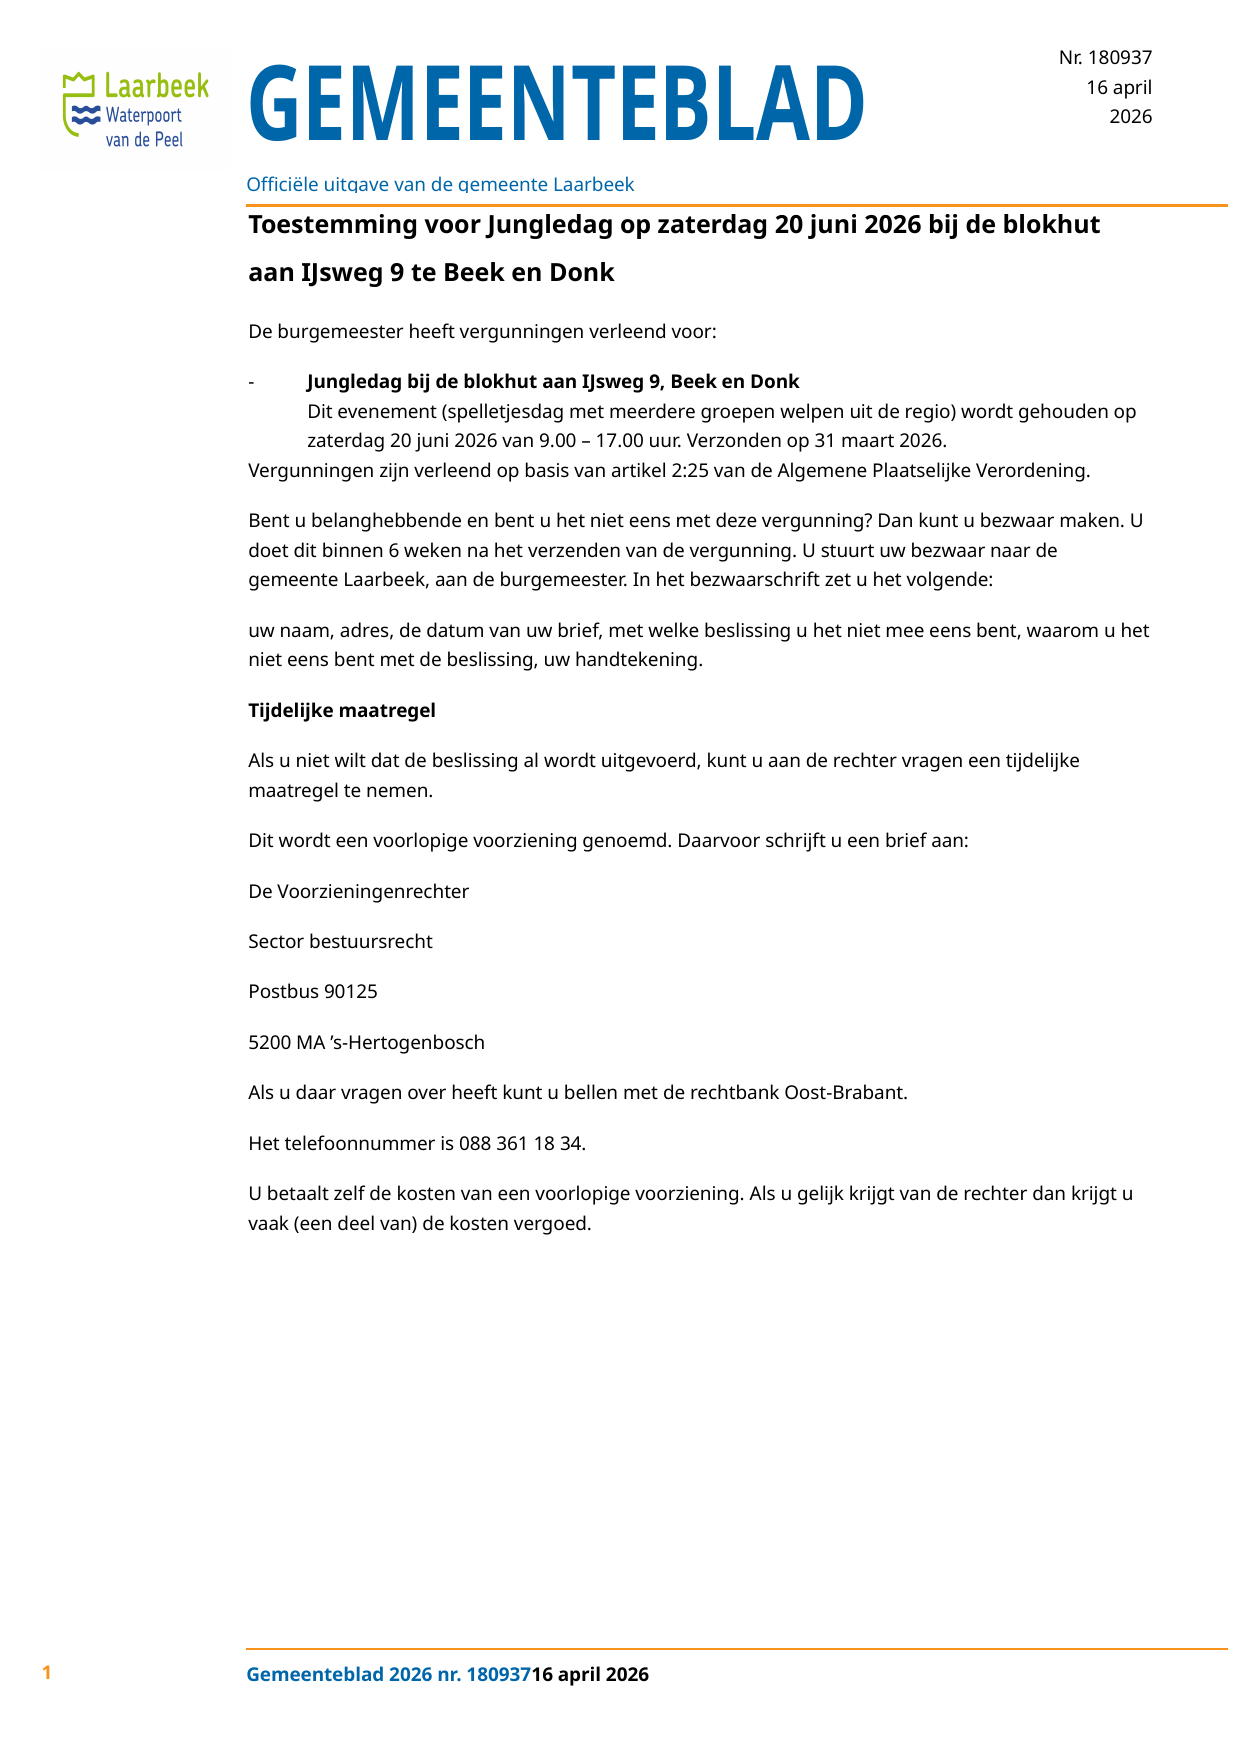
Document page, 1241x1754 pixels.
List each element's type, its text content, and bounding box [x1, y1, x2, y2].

text Sector bestuursrecht [248, 928, 1152, 954]
text Tijdelijke maatregel [248, 697, 1152, 723]
text Vergunningen zijn verleend op basis van artikel 2:25 van de Algemene Plaatselijke Verordening. [248, 457, 1152, 483]
list Jungledag bij de blokhut aan IJsweg 9, Beek en Donk [248, 368, 1152, 394]
text Bent u belanghebbende en bent u het niet eens met deze vergunning? Dan kunt u bezwaar maken. U doet dit binnen 6 weken na het verzenden van de vergunning. U stuurt uw bezwaar naar de gemeente Laarbeek, aan de burgemeester. In het bezwaarschrift zet u het volgende: [248, 507, 1152, 592]
text U betaalt zelf de kosten van een voorlopige voorziening. Als u gelijk krijgt van de rechter dan krijgt u vaak (een deel van) de kosten vergoed. [248, 1180, 1152, 1236]
text Het telefoonnummer is 088 361 18 34. [248, 1130, 1152, 1156]
text Als u niet wilt dat de beslissing al wordt uitgevoerd, kunt u aan de rechter vragen een tijdelijke maatregel te nemen. [248, 747, 1152, 803]
text Toestemming voor Jungledag op zaterdag 20 juni 2026 bij de blokhut aan IJsweg 9 te Beek en Donk [248, 207, 1152, 288]
text Als u daar vragen over heeft kunt u bellen met de rechtbank Oost-Brabant. [248, 1079, 1152, 1105]
text De Voorzieningenrechter [248, 878, 1152, 904]
text Dit wordt een voorlopige voorziening genoemd. Daarvoor schrijft u een brief aan: [248, 827, 1152, 853]
text De burgemeester heeft vergunningen verleend voor: [248, 318, 1152, 344]
list Dit evenement (spelletjesdag met meerdere groepen welpen uit de regio) wordt gehouden op zaterdag 20 juni 2026 van 9.00 – 17.00 uur. Verzonden op 31 maart 2026. [248, 398, 1152, 453]
picture [41, 47, 231, 172]
text uw naam, adres, de datum van uw brief, met welke beslissing u het niet mee eens bent, waarom u het niet eens bent met de beslissing, uw handtekening. [248, 617, 1152, 672]
text Postbus 90125 [248, 979, 1152, 1004]
text 5200 MA ’s-Hertogenbosch [248, 1029, 1152, 1055]
